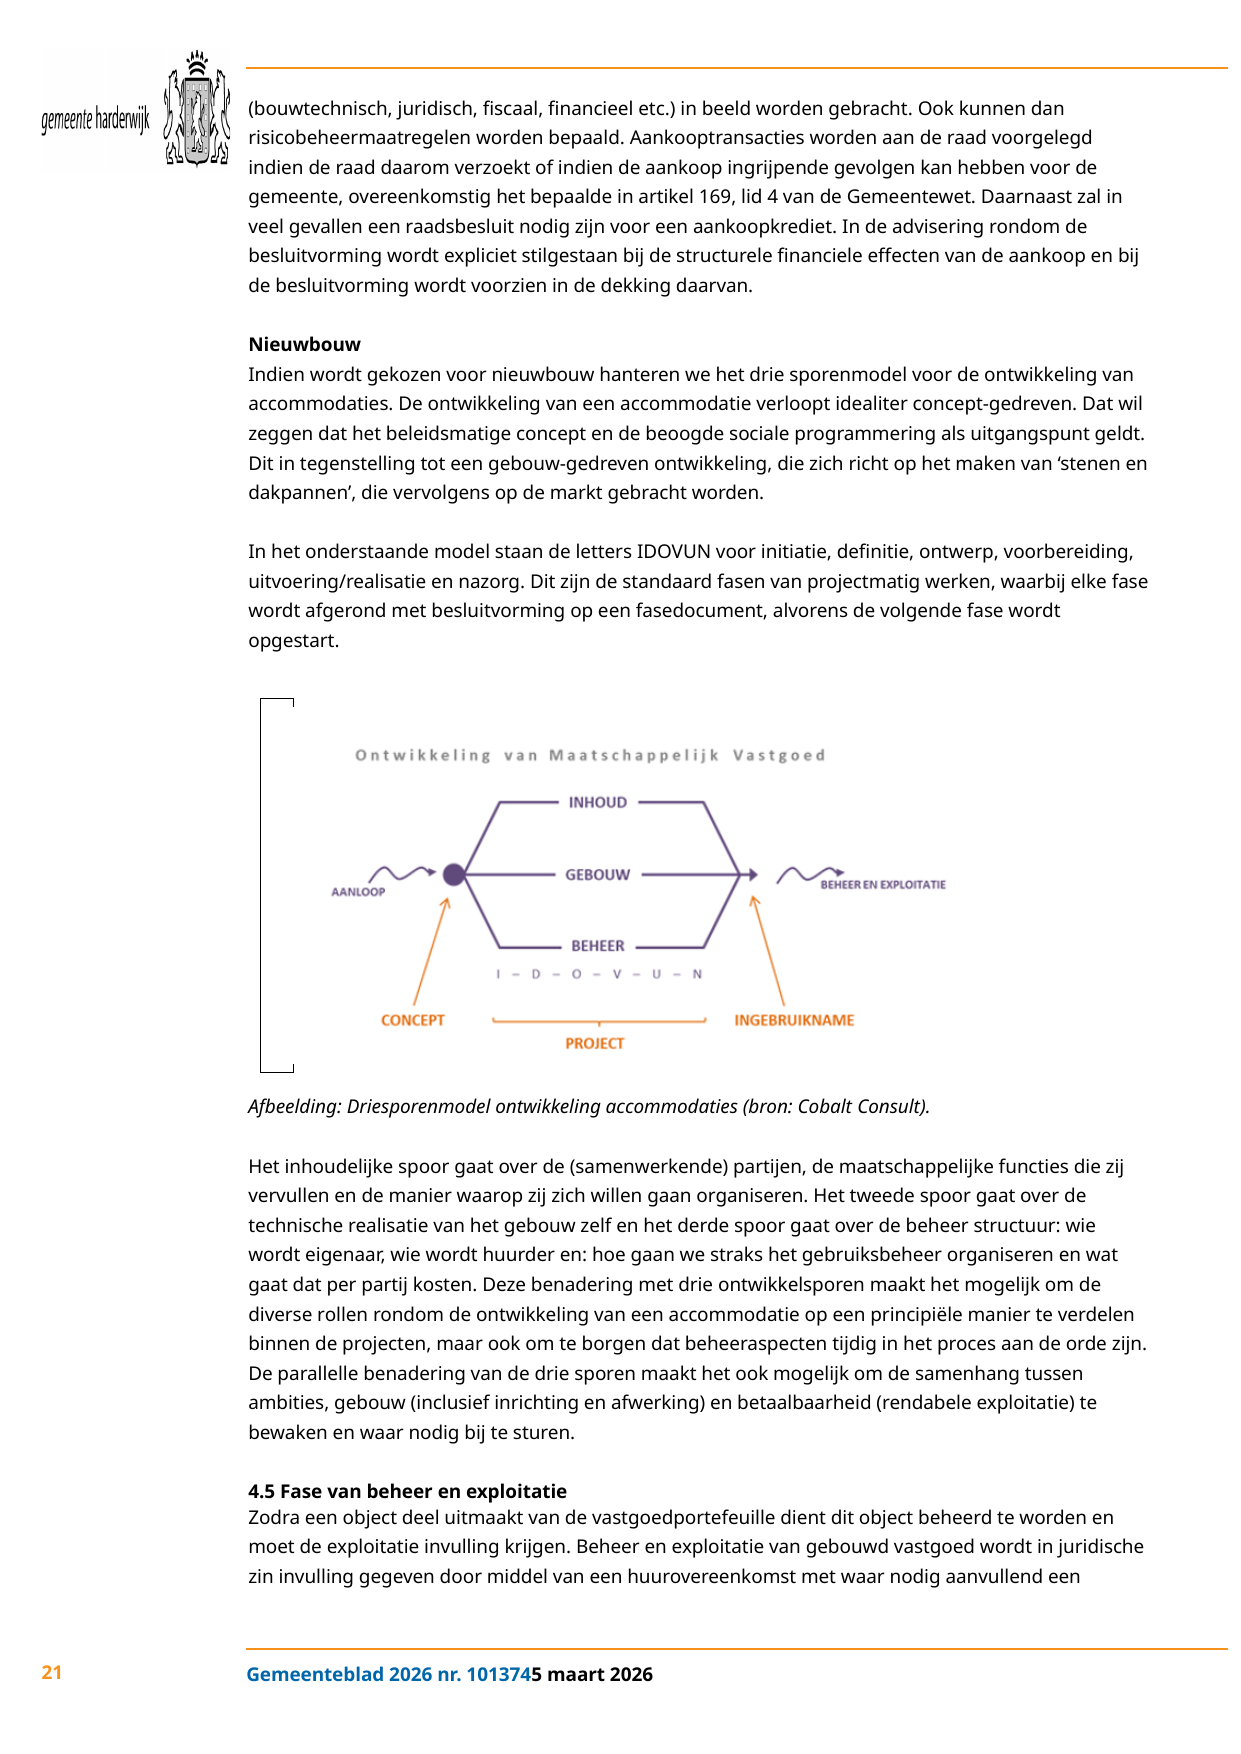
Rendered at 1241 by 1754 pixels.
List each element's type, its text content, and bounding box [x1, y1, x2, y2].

text Indien wordt gekozen voor nieuwbouw hanteren we het drie sporenmodel voor de ontwikkeling van accommodaties. De ontwikkeling van een accommodatie verloopt idealiter concept-gedreven. Dat wil zeggen dat het beleidsmatige concept en de beoogde sociale programmering als uitgangspunt geldt. Dit in tegenstelling tot een gebouw-gedreven ontwikkeling, die zich richt op het maken van ‘stenen en dakpannen’, die vervolgens op de markt gebracht worden. [248, 361, 1152, 505]
text Afbeelding: Driesporenmodel ontwikkeling accommodaties (bron: Cobalt Consult). [248, 1094, 1152, 1119]
text Het inhoudelijke spoor gaat over de (samenwerkende) partijen, de maatschappelijke functies die zij vervullen en de manier waarop zij zich willen gaan organiseren. Het tweede spoor gaat over de technische realisatie van het gebouw zelf en het derde spoor gaat over de beheer structuur: wie wordt eigenaar, wie wordt huurder en: hoe gaan we straks het gebruiksbeheer organiseren en wat gaat dat per partij kosten. Deze benadering met drie ontwikkelsporen maakt het mogelijk om de diverse rollen rondom de ontwikkeling van een accommodatie op een principiële manier te verdelen binnen de projecten, maar ook om te borgen dat beheeraspecten tijdig in het proces aan de orde zijn. De parallelle benadering van de drie sporen maakt het ook mogelijk om de samenhang tussen ambities, gebouw (inclusief inrichting en afwerking) en betaalbaarheid (rendabele exploitatie) te bewaken en waar nodig bij te sturen. [248, 1153, 1152, 1445]
picture [268, 707, 978, 1064]
text In het onderstaande model staan de letters IDOVUN voor initiatie, definitie, ontwerp, voorbereiding, uitvoering/realisatie en nazorg. Dit zijn de standaard fasen van projectmatig werken, waarbij elke fase wordt afgerond met besluitvorming op een fasedocument, alvorens de volgende fase wordt opgestart. [248, 538, 1152, 653]
picture [41, 47, 231, 172]
text (bouwtechnisch, juridisch, fiscaal, financieel etc.) in beeld worden gebracht. Ook kunnen dan risicobeheermaatregelen worden bepaald. Aankooptransacties worden aan de raad voorgelegd indien de raad daarom verzoekt of indien de aankoop ingrijpende gevolgen kan hebben voor de gemeente, overeenkomstig het bepaalde in artikel 169, lid 4 van de Gemeentewet. Daarnaast zal in veel gevallen een raadsbesluit nodig zijn voor een aankoopkrediet. In de advisering rondom de besluitvorming wordt expliciet stilgestaan bij de structurele financiele effecten van de aankoop en bij de besluitvorming wordt voorzien in de dekking daarvan. [248, 95, 1152, 298]
text 4.5 Fase van beheer en exploitatie [248, 1478, 1152, 1504]
text Zodra een object deel uitmaakt van de vastgoedportefeuille dient dit object beheerd te worden en moet de exploitatie invulling krijgen. Beheer en exploitatie van gebouwd vastgoed wordt in juridische zin invulling gegeven door middel van een huurovereenkomst met waar nodig aanvullend een [248, 1504, 1152, 1589]
text Nieuwbouw [248, 331, 1152, 357]
